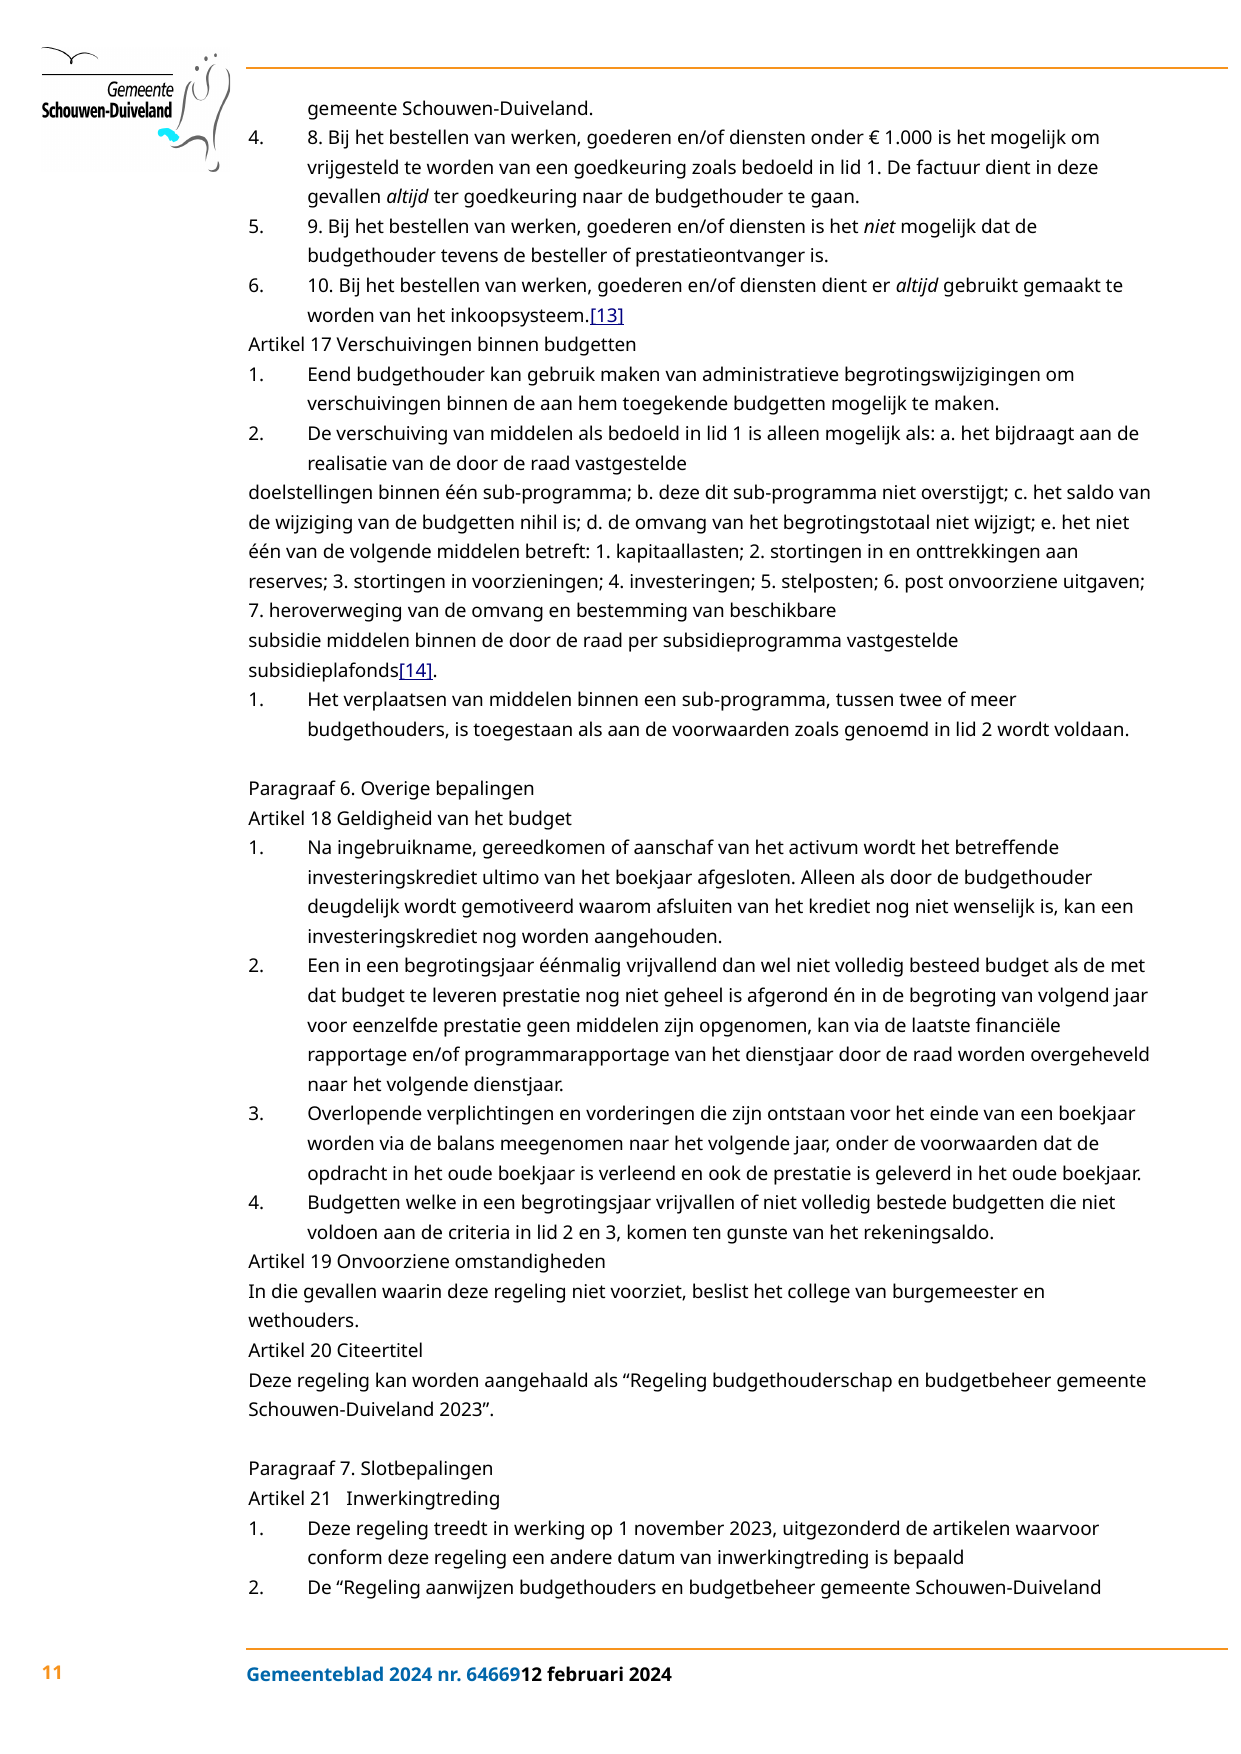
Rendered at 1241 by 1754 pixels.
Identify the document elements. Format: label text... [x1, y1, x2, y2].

text Artikel 17 Verschuivingen binnen budgetten [248, 331, 1152, 357]
list Budgetten welke in een begrotingsjaar vrijvallen of niet volledig bestede budgetten die niet voldoen aan de criteria in lid 2 en 3, komen ten gunste van het rekeningsaldo. [248, 1189, 1152, 1245]
text Artikel 18 Geldigheid van het budget [248, 805, 1152, 831]
text Paragraaf 7. Slotbepalingen [248, 1456, 1152, 1481]
list Een in een begrotingsjaar éénmalig vrijvallend dan wel niet volledig besteed budget als de met dat budget te leveren prestatie nog niet geheel is afgerond én in de begroting van volgend jaar voor eenzelfde prestatie geen middelen zijn opgenomen, kan via de laatste financiële rapportage en/of programmarapportage van het dienstjaar door de raad worden overgeheveld naar het volgende dienstjaar. [248, 953, 1152, 1097]
text Deze regeling kan worden aangehaald als “Regeling budgethouderschap en budgetbeheer gemeente Schouwen-Duiveland 2023”. [248, 1367, 1152, 1422]
list 10. Bij het bestellen van werken, goederen en/of diensten dient er altijd gebruikt gemaakt te worden van het inkoopsysteem.[13] [248, 272, 1152, 328]
list 8. Bij het bestellen van werken, goederen en/of diensten onder € 1.000 is het mogelijk om vrijgesteld te worden van een goedkeuring zoals bedoeld in lid 1. De factuur dient in deze gevallen altijd ter goedkeuring naar de budgethouder te gaan. [248, 124, 1152, 209]
text Artikel 20 Citeertitel [248, 1337, 1152, 1363]
text In die gevallen waarin deze regeling niet voorziet, beslist het college van burgemeester en wethouders. [248, 1278, 1152, 1333]
list Deze regeling treedt in werking op 1 november 2023, uitgezonderd de artikelen waarvoor conform deze regeling een andere datum van inwerkingtreding is bepaald [248, 1515, 1152, 1570]
list Na ingebruikname, gereedkomen of aanschaf van het activum wordt het betreffende investeringskrediet ultimo van het boekjaar afgesloten. Alleen als door de budgethouder deugdelijk wordt gemotiveerd waarom afsluiten van het krediet nog niet wenselijk is, kan een investeringskrediet nog worden aangehouden. [248, 834, 1152, 949]
list De “Regeling aanwijzen budgethouders en budgetbeheer gemeente Schouwen-Duiveland [248, 1574, 1152, 1600]
text Artikel 19 Onvoorziene omstandigheden [248, 1248, 1152, 1274]
text subsidie middelen binnen de door de raad per subsidieprogramma vastgestelde subsidieplafonds[14]. [248, 627, 1152, 683]
picture [41, 47, 231, 172]
text Paragraaf 6. Overige bepalingen [248, 775, 1152, 801]
list Het verplaatsen van middelen binnen een sub-programma, tussen twee of meer budgethouders, is toegestaan als aan de voorwaarden zoals genoemd in lid 2 wordt voldaan. [248, 686, 1152, 742]
text Artikel 21 Inwerkingtreding [248, 1485, 1152, 1511]
list De verschuiving van middelen als bedoeld in lid 1 is alleen mogelijk als: a. het bijdraagt aan de realisatie van de door de raad vastgestelde [248, 420, 1152, 476]
list Eend budgethouder kan gebruik maken van administratieve begrotingswijzigingen om verschuivingen binnen de aan hem toegekende budgetten mogelijk te maken. [248, 361, 1152, 416]
list 9. Bij het bestellen van werken, goederen en/of diensten is het niet mogelijk dat de budgethouder tevens de besteller of prestatieontvanger is. [248, 213, 1152, 268]
list gemeente Schouwen-Duiveland. [248, 95, 1152, 121]
text doelstellingen binnen één sub-programma; b. deze dit sub-programma niet overstijgt; c. het saldo van de wijziging van de budgetten nihil is; d. de omvang van het begrotingstotaal niet wijzigt; e. het niet één van de volgende middelen betreft: 1. kapitaallasten; 2. stortingen in en onttrekkingen aan reserves; 3. stortingen in voorzieningen; 4. investeringen; 5. stelposten; 6. post onvoorziene uitgaven; 7. heroverweging van de omvang en bestemming van beschikbare [248, 479, 1152, 623]
list Overlopende verplichtingen en vorderingen die zijn ontstaan voor het einde van een boekjaar worden via de balans meegenomen naar het volgende jaar, onder de voorwaarden dat de opdracht in het oude boekjaar is verleend en ook de prestatie is geleverd in het oude boekjaar. [248, 1101, 1152, 1186]
